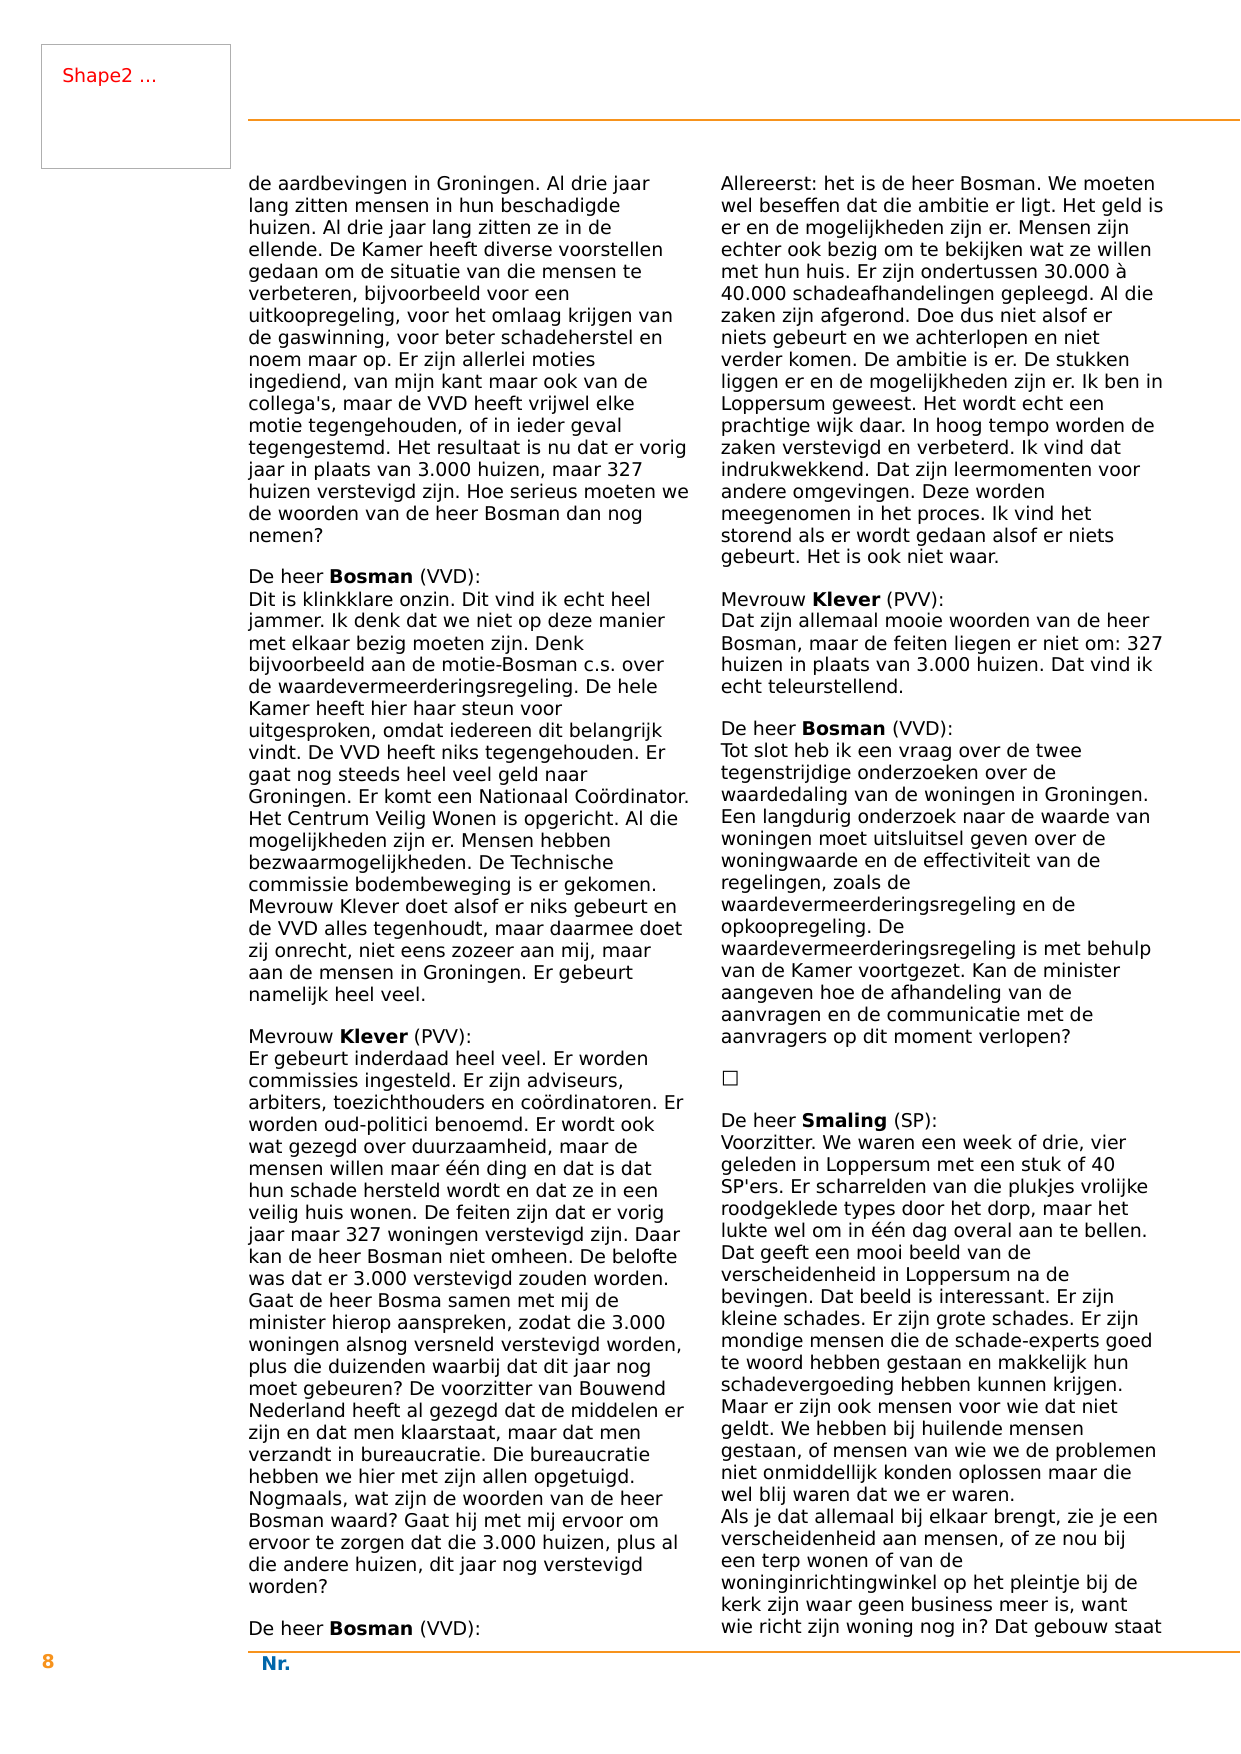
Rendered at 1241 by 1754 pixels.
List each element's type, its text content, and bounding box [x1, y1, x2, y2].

text de aardbevingen in Groningen. Al drie jaar lang zitten mensen in hun beschadigde huizen. Al drie jaar lang zitten ze in de ellende. De Kamer heeft diverse voorstellen gedaan om de situatie van die mensen te verbeteren, bijvoorbeeld voor een uitkoopregeling, voor het omlaag krijgen van de gaswinning, voor beter schadeherstel en noem maar op. Er zijn allerlei moties ingediend, van mijn kant maar ook van de collega's, maar de VVD heeft vrijwel elke motie tegengehouden, of in ieder geval tegengestemd. Het resultaat is nu dat er vorig jaar in plaats van 3.000 huizen, maar 327 huizen verstevigd zijn. Hoe serieus moeten we de woorden van de heer Bosman dan nog nemen? [248, 173, 691, 546]
text De heer Bosman (VVD): [248, 1617, 691, 1639]
text Dat zijn allemaal mooie woorden van de heer Bosman, maar de feiten liegen er niet om: 327 huizen in plaats van 3.000 huizen. Dat vind ik echt teleurstellend. [721, 610, 1163, 698]
text Dit is klinkklare onzin. Dit vind ik echt heel jammer. Ik denk dat we niet op deze manier met elkaar bezig moeten zijn. Denk bijvoorbeeld aan de motie-Bosman c.s. over de waardevermeerderingsregeling. De hele Kamer heeft hier haar steun voor uitgesproken, omdat iedereen dit belangrijk vindt. De VVD heeft niks tegengehouden. Er gaat nog steeds heel veel geld naar Groningen. Er komt een Nationaal Coördinator. Het Centrum Veilig Wonen is opgericht. Al die mogelijkheden zijn er. Mensen hebben bezwaarmogelijkheden. De Technische commissie bodembeweging is er gekomen. Mevrouw Klever doet alsof er niks gebeurt en de VVD alles tegenhoudt, maar daarmee doet zij onrecht, niet eens zozeer aan mij, maar aan de mensen in Groningen. Er gebeurt namelijk heel veel. [248, 588, 691, 1006]
text Als je dat allemaal bij elkaar brengt, zie je een verscheidenheid aan mensen, of ze nou bij een terp wonen of van de woninginrichtingwinkel op het pleintje bij de kerk zijn waar geen business meer is, want wie richt zijn woning nog in? Dat gebouw staat [721, 1506, 1163, 1637]
text Mevrouw Klever (PVV): [248, 1026, 691, 1048]
text ⬜ [721, 1068, 1163, 1090]
text De heer Bosman (VVD): [721, 718, 1163, 740]
text Voorzitter. We waren een week of drie, vier geleden in Loppersum met een stuk of 40 SP'ers. Er scharrelden van die plukjes vrolijke roodgeklede types door het dorp, maar het lukte wel om in één dag overal aan te bellen. Dat geeft een mooi beeld van de verscheidenheid in Loppersum na de bevingen. Dat beeld is interessant. Er zijn kleine schades. Er zijn grote schades. Er zijn mondige mensen die de schade-experts goed te woord hebben gestaan en makkelijk hun schadevergoeding hebben kunnen krijgen. Maar er zijn ook mensen voor wie dat niet geldt. We hebben bij huilende mensen gestaan, of mensen van wie we de problemen niet onmiddellijk konden oplossen maar die wel blij waren dat we er waren. [721, 1132, 1163, 1506]
text Tot slot heb ik een vraag over de twee tegenstrijdige onderzoeken over de waardedaling van de woningen in Groningen. Een langdurig onderzoek naar de waarde van woningen moet uitsluitsel geven over de woningwaarde en de effectiviteit van de regelingen, zoals de waardevermeerderingsregeling en de opkoopregeling. De waardevermeerderingsregeling is met behulp van de Kamer voortgezet. Kan de minister aangeven hoe de afhandeling van de aanvragen en de communicatie met de aanvragers op dit moment verlopen? [721, 740, 1163, 1048]
text Allereerst: het is de heer Bosman. We moeten wel beseffen dat die ambitie er ligt. Het geld is er en de mogelijkheden zijn er. Mensen zijn echter ook bezig om te bekijken wat ze willen met hun huis. Er zijn ondertussen 30.000 à 40.000 schadeafhandelingen gepleegd. Al die zaken zijn afgerond. Doe dus niet alsof er niets gebeurt en we achterlopen en niet verder komen. De ambitie is er. De stukken liggen er en de mogelijkheden zijn er. Ik ben in Loppersum geweest. Het wordt echt een prachtige wijk daar. In hoog tempo worden de zaken verstevigd en verbeterd. Ik vind dat indrukwekkend. Dat zijn leermomenten voor andere omgevingen. Deze worden meegenomen in het proces. Ik vind het storend als er wordt gedaan alsof er niets gebeurt. Het is ook niet waar. [721, 173, 1163, 568]
text Mevrouw Klever (PVV): [721, 588, 1163, 610]
text De heer Bosman (VVD): [248, 566, 691, 588]
text Er gebeurt inderdaad heel veel. Er worden commissies ingesteld. Er zijn adviseurs, arbiters, toezichthouders en coördinatoren. Er worden oud-politici benoemd. Er wordt ook wat gezegd over duurzaamheid, maar de mensen willen maar één ding en dat is dat hun schade hersteld wordt en dat ze in een veilig huis wonen. De feiten zijn dat er vorig jaar maar 327 woningen verstevigd zijn. Daar kan de heer Bosman niet omheen. De belofte was dat er 3.000 verstevigd zouden worden. Gaat de heer Bosma samen met mij de minister hierop aanspreken, zodat die 3.000 woningen alsnog versneld verstevigd worden, plus die duizenden waarbij dat dit jaar nog moet gebeuren? De voorzitter van Bouwend Nederland heeft al gezegd dat de middelen er zijn en dat men klaarstaat, maar dat men verzandt in bureaucratie. Die bureaucratie hebben we hier met zijn allen opgetuigd. Nogmaals, wat zijn de woorden van de heer Bosman waard? Gaat hij met mij ervoor om ervoor te zorgen dat die 3.000 huizen, plus al die andere huizen, dit jaar nog verstevigd worden? [248, 1048, 691, 1597]
text De heer Smaling (SP): [721, 1110, 1163, 1132]
